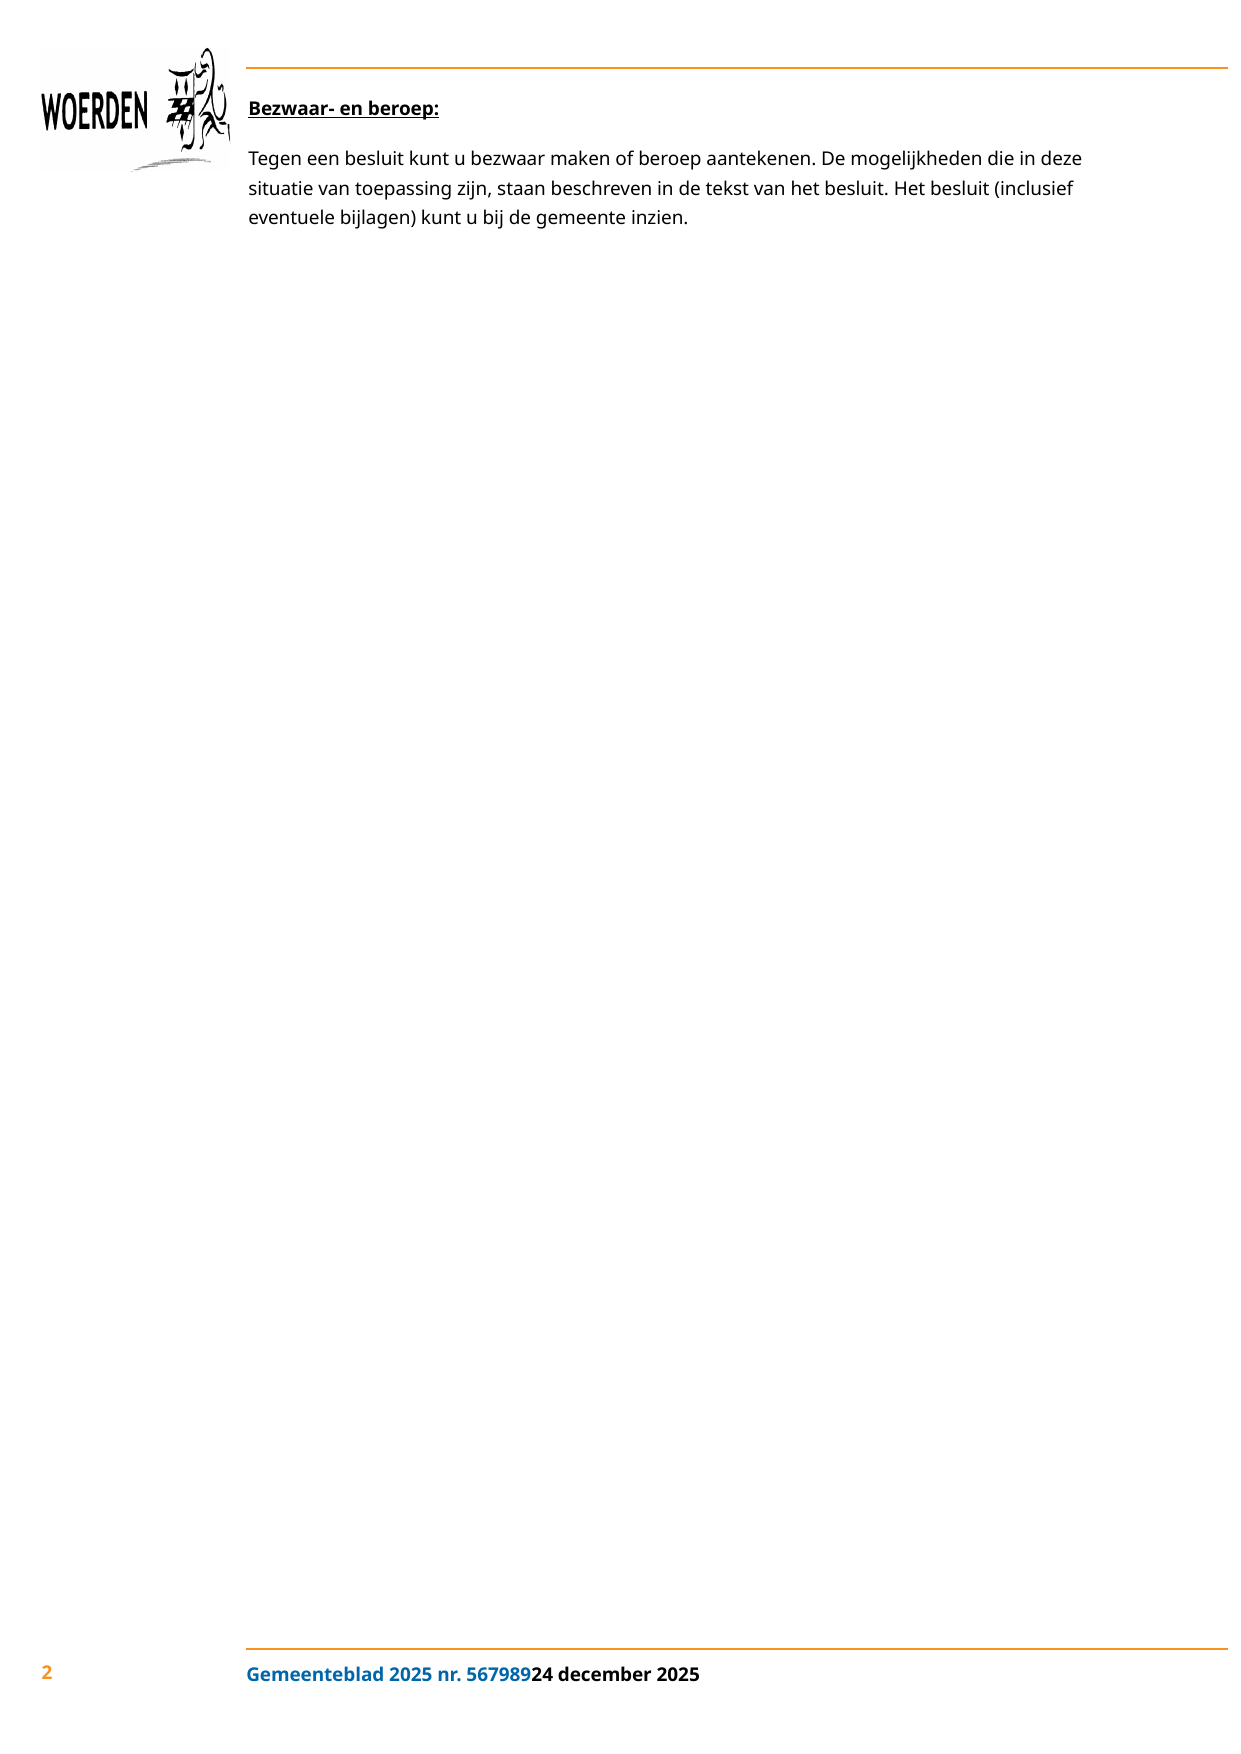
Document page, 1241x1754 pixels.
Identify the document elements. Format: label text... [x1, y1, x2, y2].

picture [41, 47, 231, 172]
text Tegen een besluit kunt u bezwaar maken of beroep aantekenen. De mogelijkheden die in deze situatie van toepassing zijn, staan beschreven in de tekst van het besluit. Het besluit (inclusief eventuele bijlagen) kunt u bij de gemeente inzien. [248, 145, 1152, 230]
text Bezwaar- en beroep: [248, 95, 1152, 121]
